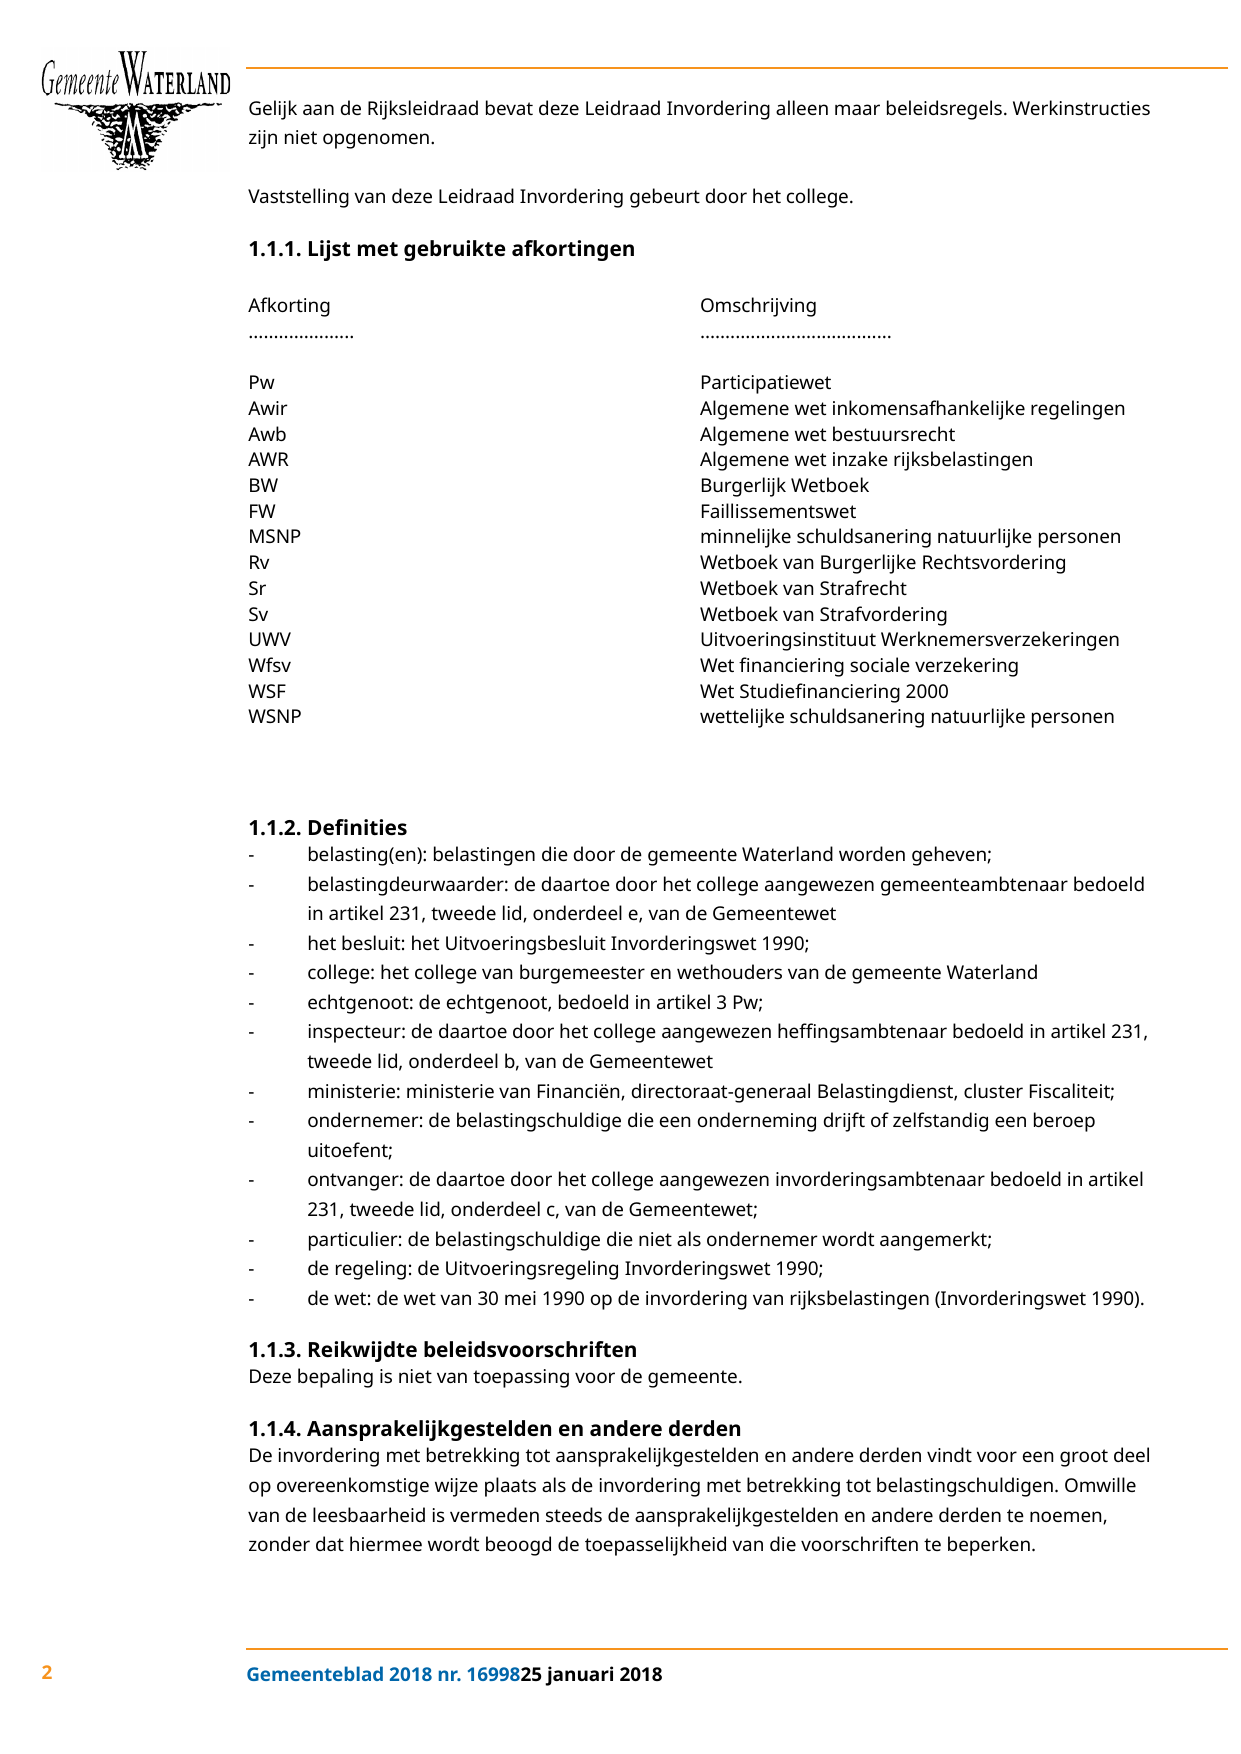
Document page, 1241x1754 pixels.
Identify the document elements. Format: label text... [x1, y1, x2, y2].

list de regeling: de Uitvoeringsregeling Invorderingswet 1990; [248, 1255, 1152, 1281]
table_cell Algemene wet inzake rijksbelastingen [700, 446, 1152, 472]
text 1.1.3. Reikwijdte beleidsvoorschriften [248, 1335, 1152, 1364]
table_cell Awb [248, 421, 700, 446]
list ontvanger: de daartoe door het college aangewezen invorderingsambtenaar bedoeld in artikel 231, tweede lid, onderdeel c, van de Gemeentewet; [248, 1167, 1152, 1222]
list ondernemer: de belastingschuldige die een onderneming drijft of zelfstandig een beroep uitoefent; [248, 1107, 1152, 1163]
list particulier: de belastingschuldige die niet als ondernemer wordt aangemerkt; [248, 1226, 1152, 1251]
list echtgenoot: de echtgenoot, bedoeld in artikel 3 Pw; [248, 989, 1152, 1015]
table_cell Sv [248, 601, 700, 627]
table_cell Burgerlijk Wetboek [700, 472, 1152, 498]
table_cell Sr [248, 575, 700, 601]
table_cell Wfsv [248, 652, 700, 678]
table_cell [248, 344, 700, 369]
list inspecteur: de daartoe door het college aangewezen heffingsambtenaar bedoeld in artikel 231, tweede lid, onderdeel b, van de Gemeentewet [248, 1019, 1152, 1074]
text 1.1.1. Lijst met gebruikte afkortingen [248, 234, 1152, 262]
table_cell Wetboek van Strafvordering [700, 601, 1152, 627]
table_cell Wet financiering sociale verzekering [700, 652, 1152, 678]
text Vaststelling van deze Leidraad Invordering gebeurt door het college. [248, 183, 1152, 209]
table_cell Uitvoeringsinstituut Werknemersverzekeringen [700, 627, 1152, 652]
table_cell ..................... [248, 318, 700, 343]
table_cell BW [248, 472, 700, 498]
list belasting(en): belastingen die door de gemeente Waterland worden geheven; [248, 841, 1152, 867]
table_cell wettelijke schuldsanering natuurlijke personen [700, 704, 1152, 759]
list ministerie: ministerie van Financiën, directoraat-generaal Belastingdienst, cluster Fiscaliteit; [248, 1078, 1152, 1103]
text De invordering met betrekking tot aansprakelijkgestelden en andere derden vindt voor een groot deel op overeenkomstige wijze plaats als de invordering met betrekking tot belastingschuldigen. Omwille van de leesbaarheid is vermeden steeds de aansprakelijkgestelden en andere derden te noemen, zonder dat hiermee wordt beoogd de toepasselijkheid van die voorschriften te beperken. [248, 1443, 1152, 1557]
list college: het college van burgemeester en wethouders van de gemeente Waterland [248, 959, 1152, 985]
table_cell Wetboek van Strafrecht [700, 575, 1152, 601]
text Deze bepaling is niet van toepassing voor de gemeente. [248, 1364, 1152, 1389]
table_header Omschrijving [700, 292, 1152, 318]
table_cell minnelijke schuldsanering natuurlijke personen [700, 524, 1152, 549]
table_cell FW [248, 498, 700, 524]
text Gelijk aan de Rijksleidraad bevat deze Leidraad Invordering alleen maar beleidsregels. Werkinstructies zijn niet opgenomen. [248, 95, 1152, 150]
table_cell Rv [248, 549, 700, 575]
text 1.1.2. Definities ­ [248, 813, 1152, 841]
text 1.1.4. Aansprakelijkgestelden en andere derden [248, 1414, 1152, 1443]
table_cell WSF [248, 678, 700, 704]
table_header Pw [248, 369, 700, 395]
picture [41, 47, 231, 172]
list belastingdeurwaarder: de daartoe door het college aangewezen gemeenteambtenaar bedoeld in artikel 231, tweede lid, onderdeel e, van de Gemeentewet [248, 871, 1152, 926]
table_cell AWR [248, 446, 700, 472]
table_cell Algemene wet inkomensafhankelijke regelingen [700, 395, 1152, 421]
list het besluit: het Uitvoeringsbesluit Invorderingswet 1990; [248, 930, 1152, 956]
table_header Afkorting [248, 292, 700, 318]
table_cell MSNP [248, 524, 700, 549]
table_cell UWV [248, 627, 700, 652]
table_header Participatiewet [700, 369, 1152, 395]
table_cell Wet Studiefinanciering 2000 [700, 678, 1152, 704]
table_cell Algemene wet bestuursrecht [700, 421, 1152, 446]
table_cell Wetboek van Burgerlijke Rechtsvordering [700, 549, 1152, 575]
table_cell Awir [248, 395, 700, 421]
table_cell ...................................... [700, 318, 1152, 343]
list de wet: de wet van 30 mei 1990 op de invordering van rijksbelastingen (Invorderingswet 1990). [248, 1285, 1152, 1311]
table_cell Faillissementswet [700, 498, 1152, 524]
table_cell WSNP [248, 704, 700, 759]
